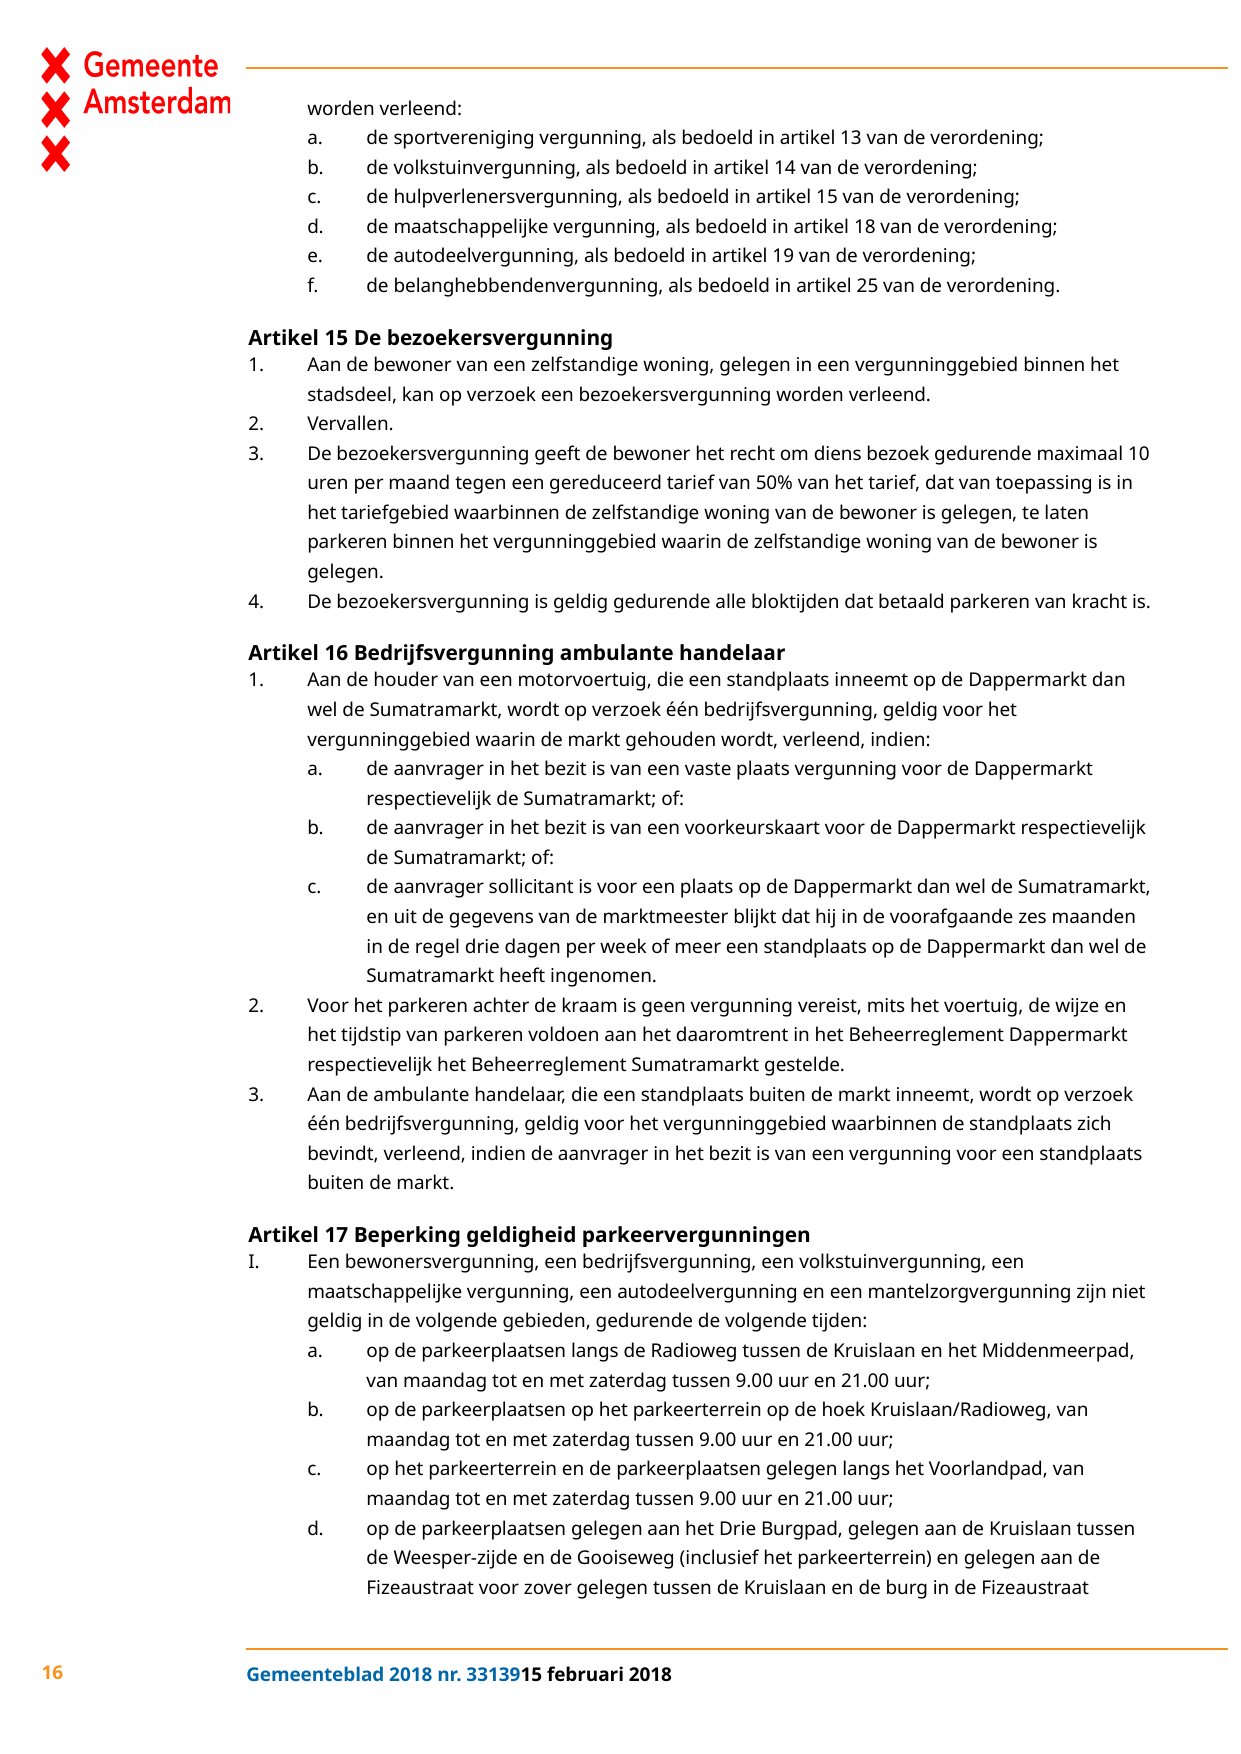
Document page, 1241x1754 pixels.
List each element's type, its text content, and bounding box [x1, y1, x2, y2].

text Artikel 16 Bedrijfsvergunning ambulante handelaar [248, 638, 1152, 667]
list de sportvereniging vergunning, als bedoeld in artikel 13 van de verordening; [307, 124, 1152, 150]
list de hulpverlenersvergunning, als bedoeld in artikel 15 van de verordening; [307, 183, 1152, 209]
list op de parkeerplaatsen gelegen aan het Drie Burgpad, gelegen aan de Kruislaan tussen de Weesper-zijde en de Gooiseweg (inclusief het parkeerterrein) en gelegen aan de Fizeaustraat voor zover gelegen tussen de Kruislaan en de burg in de Fizeaustraat [307, 1515, 1152, 1599]
list De bezoekersvergunning is geldig gedurende alle bloktijden dat betaald parkeren van kracht is. [248, 588, 1152, 613]
list De bezoekersvergunning geeft de bewoner het recht om diens bezoek gedurende maximaal 10 uren per maand tegen een gereduceerd tarief van 50% van het tarief, dat van toepassing is in het tariefgebied waarbinnen de zelfstandige woning van de bewoner is gelegen, te laten parkeren binnen het vergunninggebied waarin de zelfstandige woning van de bewoner is gelegen. [248, 440, 1152, 584]
list de autodeelvergunning, als bedoeld in artikel 19 van de verordening; [307, 243, 1152, 268]
text Artikel 17 Beperking geldigheid parkeervergunningen [248, 1220, 1152, 1248]
list de aanvrager sollicitant is voor een plaats op de Dappermarkt dan wel de Sumatramarkt, en uit de gegevens van de marktmeester blijkt dat hij in de voorafgaande zes maanden in de regel drie dagen per week of meer een standplaats op de Dappermarkt dan wel de Sumatramarkt heeft ingenomen. [307, 874, 1152, 988]
list op de parkeerplaatsen langs de Radioweg tussen de Kruislaan en het Middenmeerpad, van maandag tot en met zaterdag tussen 9.00 uur en 21.00 uur; [307, 1337, 1152, 1392]
list Aan de houder van een motorvoertuig, die een standplaats inneemt op de Dappermarkt dan wel de Sumatramarkt, wordt op verzoek één bedrijfsvergunning, geldig voor het vergunninggebied waarin de markt gehouden wordt, verleend, indien: [248, 667, 1152, 752]
list de volkstuinvergunning, als bedoeld in artikel 14 van de verordening; [307, 154, 1152, 180]
list Een bewonersvergunning, een bedrijfsvergunning, een volkstuinvergunning, een maatschappelijke vergunning, een autodeelvergunning en een mantelzorgvergunning zijn niet geldig in de volgende gebieden, gedurende de volgende tijden: [248, 1248, 1152, 1333]
list Aan de bewoner van een zelfstandige woning, gelegen in een vergunninggebied binnen het stadsdeel, kan op verzoek een bezoekersvergunning worden verleend. [248, 351, 1152, 406]
list de aanvrager in het bezit is van een voorkeurskaart voor de Dappermarkt respectievelijk de Sumatramarkt; of: [307, 814, 1152, 870]
text Artikel 15 De bezoekersvergunning [248, 323, 1152, 351]
list Voor het parkeren achter de kraam is geen vergunning vereist, mits het voertuig, de wijze en het tijdstip van parkeren voldoen aan het daaromtrent in het Beheerreglement Dappermarkt respectievelijk het Beheerreglement Sumatramarkt gestelde. [248, 992, 1152, 1077]
list op het parkeerterrein en de parkeerplaatsen gelegen langs het Voorlandpad, van maandag tot en met zaterdag tussen 9.00 uur en 21.00 uur; [307, 1456, 1152, 1511]
list de belanghebbendenvergunning, als bedoeld in artikel 25 van de verordening. [307, 272, 1152, 298]
list op de parkeerplaatsen op het parkeerterrein op de hoek Kruislaan/Radioweg, van maandag tot en met zaterdag tussen 9.00 uur en 21.00 uur; [307, 1396, 1152, 1452]
list de maatschappelijke vergunning, als bedoeld in artikel 18 van de verordening; [307, 213, 1152, 239]
list worden verleend: [248, 95, 1152, 121]
picture [41, 47, 231, 172]
list Vervallen. [248, 410, 1152, 436]
list Aan de ambulante handelaar, die een standplaats buiten de markt inneemt, wordt op verzoek één bedrijfsvergunning, geldig voor het vergunninggebied waarbinnen de standplaats zich bevindt, verleend, indien de aanvrager in het bezit is van een vergunning voor een standplaats buiten de markt. [248, 1081, 1152, 1195]
list de aanvrager in het bezit is van een vaste plaats vergunning voor de Dappermarkt respectievelijk de Sumatramarkt; of: [307, 755, 1152, 811]
